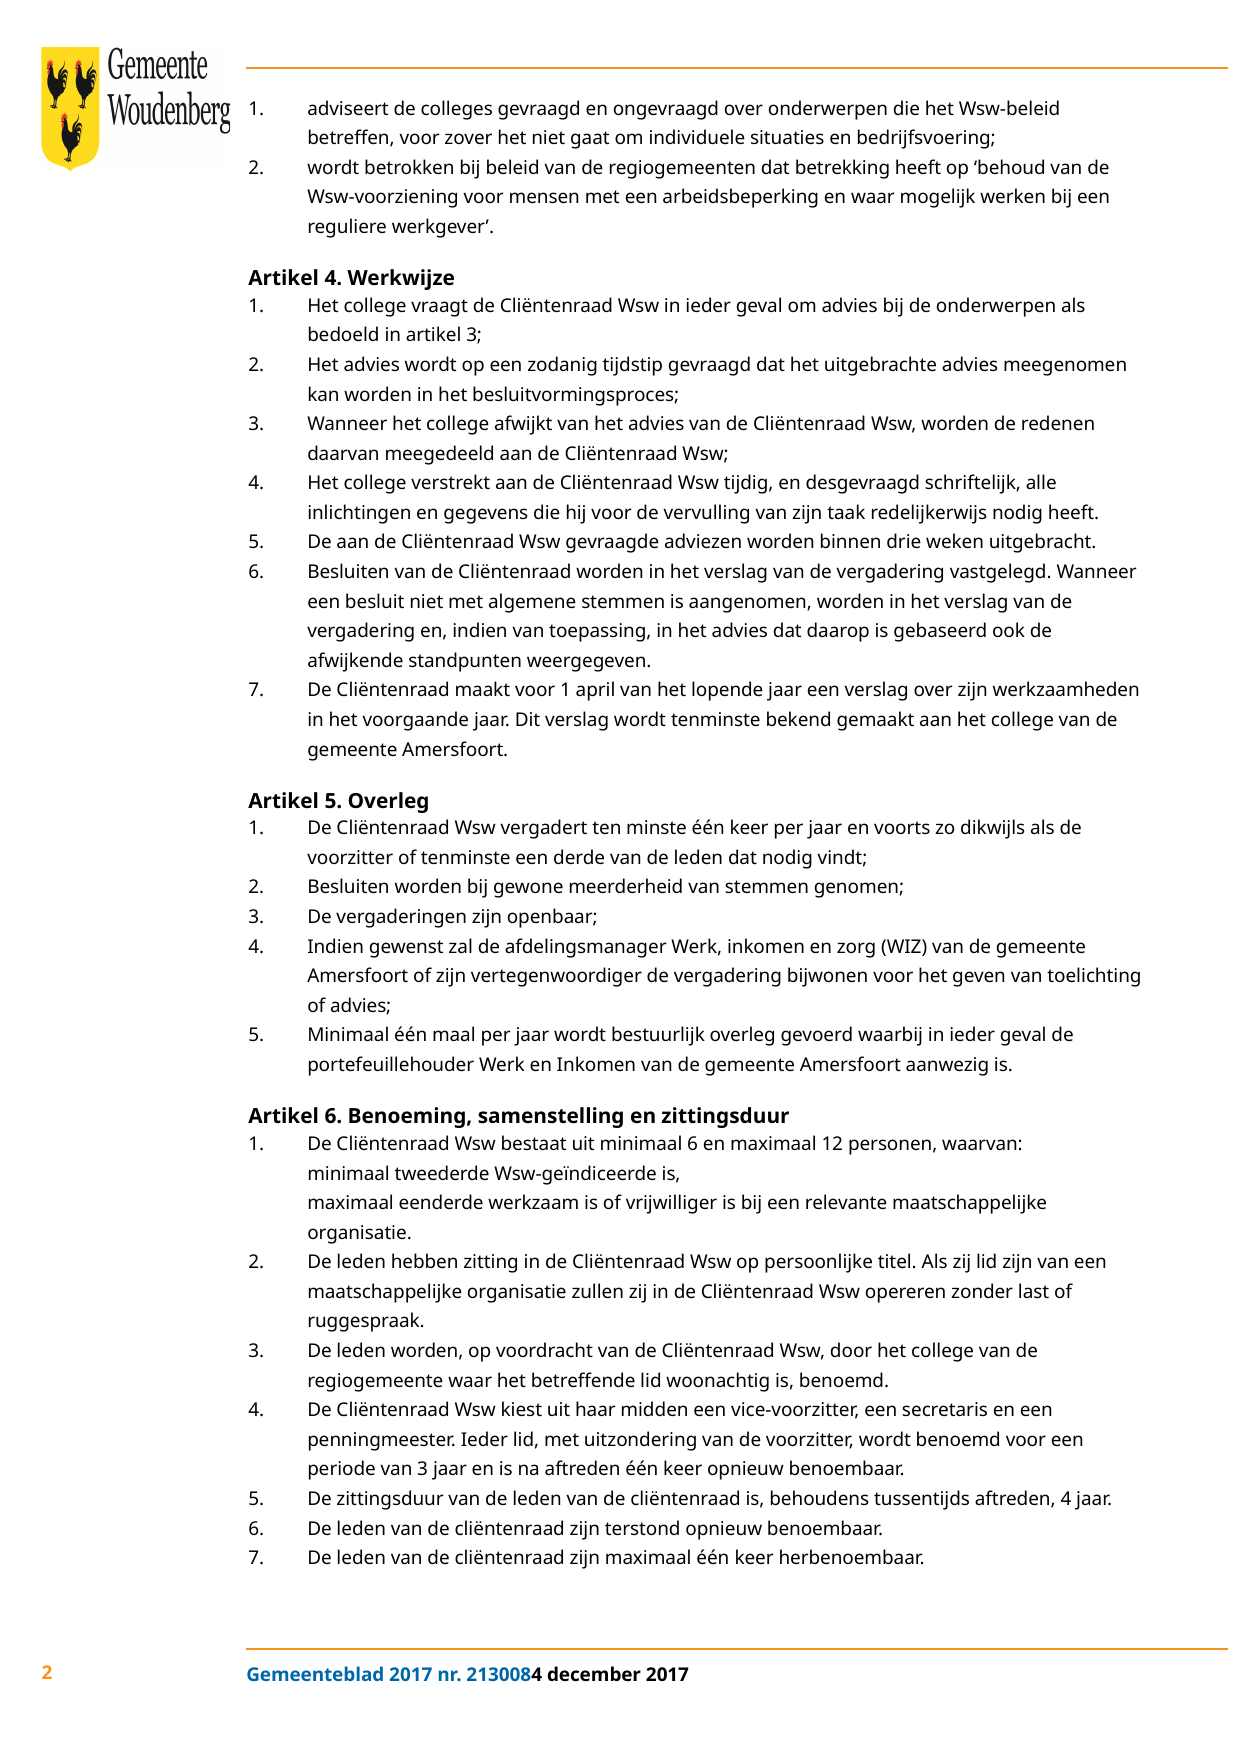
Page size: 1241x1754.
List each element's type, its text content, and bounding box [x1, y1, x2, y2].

list adviseert de colleges gevraagd en ongevraagd over onderwerpen die het Wsw-beleid betreffen, voor zover het niet gaat om individuele situaties en bedrijfsvoering; [248, 95, 1152, 150]
list Besluiten worden bij gewone meerderheid van stemmen genomen; [248, 874, 1152, 899]
list De Cliëntenraad Wsw vergadert ten minste één keer per jaar en voorts zo dikwijls als de voorzitter of tenminste een derde van de leden dat nodig vindt; [248, 814, 1152, 870]
list De zittingsduur van de leden van de cliëntenraad is, behoudens tussentijds aftreden, 4 jaar. [248, 1485, 1152, 1511]
list Het college verstrekt aan de Cliëntenraad Wsw tijdig, en desgevraagd schriftelijk, alle inlichtingen en gegevens die hij voor de vervulling van zijn taak redelijkerwijs nodig heeft. [248, 469, 1152, 525]
list De vergaderingen zijn openbaar; [248, 903, 1152, 929]
list De Cliëntenraad Wsw kiest uit haar midden een vice-voorzitter, een secretaris en een penningmeester. Ieder lid, met uitzondering van de voorzitter, wordt benoemd voor een periode van 3 jaar en is na aftreden één keer opnieuw benoembaar. [248, 1396, 1152, 1481]
list De leden worden, op voordracht van de Cliëntenraad Wsw, door het college van de regiogemeente waar het betreffende lid woonachtig is, benoemd. [248, 1337, 1152, 1392]
list maximaal eenderde werkzaam is of vrijwilliger is bij een relevante maatschappelijke organisatie. [248, 1189, 1152, 1244]
list De leden hebben zitting in de Cliëntenraad Wsw op persoonlijke titel. Als zij lid zijn van een maatschappelijke organisatie zullen zij in de Cliëntenraad Wsw opereren zonder last of ruggespraak. [248, 1248, 1152, 1333]
picture [41, 47, 231, 172]
list Het college vraagt de Cliëntenraad Wsw in ieder geval om advies bij de onderwerpen als bedoeld in artikel 3; [248, 292, 1152, 347]
list Wanneer het college afwijkt van het advies van de Cliëntenraad Wsw, worden de redenen daarvan meegedeeld aan de Cliëntenraad Wsw; [248, 410, 1152, 466]
list wordt betrokken bij beleid van de regiogemeenten dat betrekking heeft op ‘behoud van de Wsw-voorziening voor mensen met een arbeidsbeperking en waar mogelijk werken bij een reguliere werkgever’. [248, 154, 1152, 239]
list Besluiten van de Cliëntenraad worden in het verslag van de vergadering vastgelegd. Wanneer een besluit niet met algemene stemmen is aangenomen, worden in het verslag van de vergadering en, indien van toepassing, in het advies dat daarop is gebaseerd ook de afwijkende standpunten weergegeven. [248, 558, 1152, 673]
text Artikel 6. Benoeming, samenstelling en zittingsduur [248, 1102, 1152, 1130]
list De leden van de cliëntenraad zijn terstond opnieuw benoembaar. [248, 1515, 1152, 1540]
list Indien gewenst zal de afdelingsmanager Werk, inkomen en zorg (WIZ) van de gemeente Amersfoort of zijn vertegenwoordiger de vergadering bijwonen voor het geven van toelichting of advies; [248, 933, 1152, 1018]
list Minimaal één maal per jaar wordt bestuurlijk overleg gevoerd waarbij in ieder geval de portefeuillehouder Werk en Inkomen van de gemeente Amersfoort aanwezig is. [248, 1022, 1152, 1077]
list De aan de Cliëntenraad Wsw gevraagde adviezen worden binnen drie weken uitgebracht. [248, 529, 1152, 554]
list De Cliëntenraad maakt voor 1 april van het lopende jaar een verslag over zijn werkzaamheden in het voorgaande jaar. Dit verslag wordt tenminste bekend gemaakt aan het college van de gemeente Amersfoort. [248, 677, 1152, 761]
list Het advies wordt op een zodanig tijdstip gevraagd dat het uitgebrachte advies meegenomen kan worden in het besluitvormingsproces; [248, 351, 1152, 406]
text Artikel 5. Overleg [248, 786, 1152, 814]
list minimaal tweederde Wsw-geïndiceerde is, [248, 1160, 1152, 1185]
list De leden van de cliëntenraad zijn maximaal één keer herbenoembaar. [248, 1544, 1152, 1570]
text Artikel 4. Werkwijze [248, 263, 1152, 292]
list De Cliëntenraad Wsw bestaat uit minimaal 6 en maximaal 12 personen, waarvan: [248, 1130, 1152, 1156]
